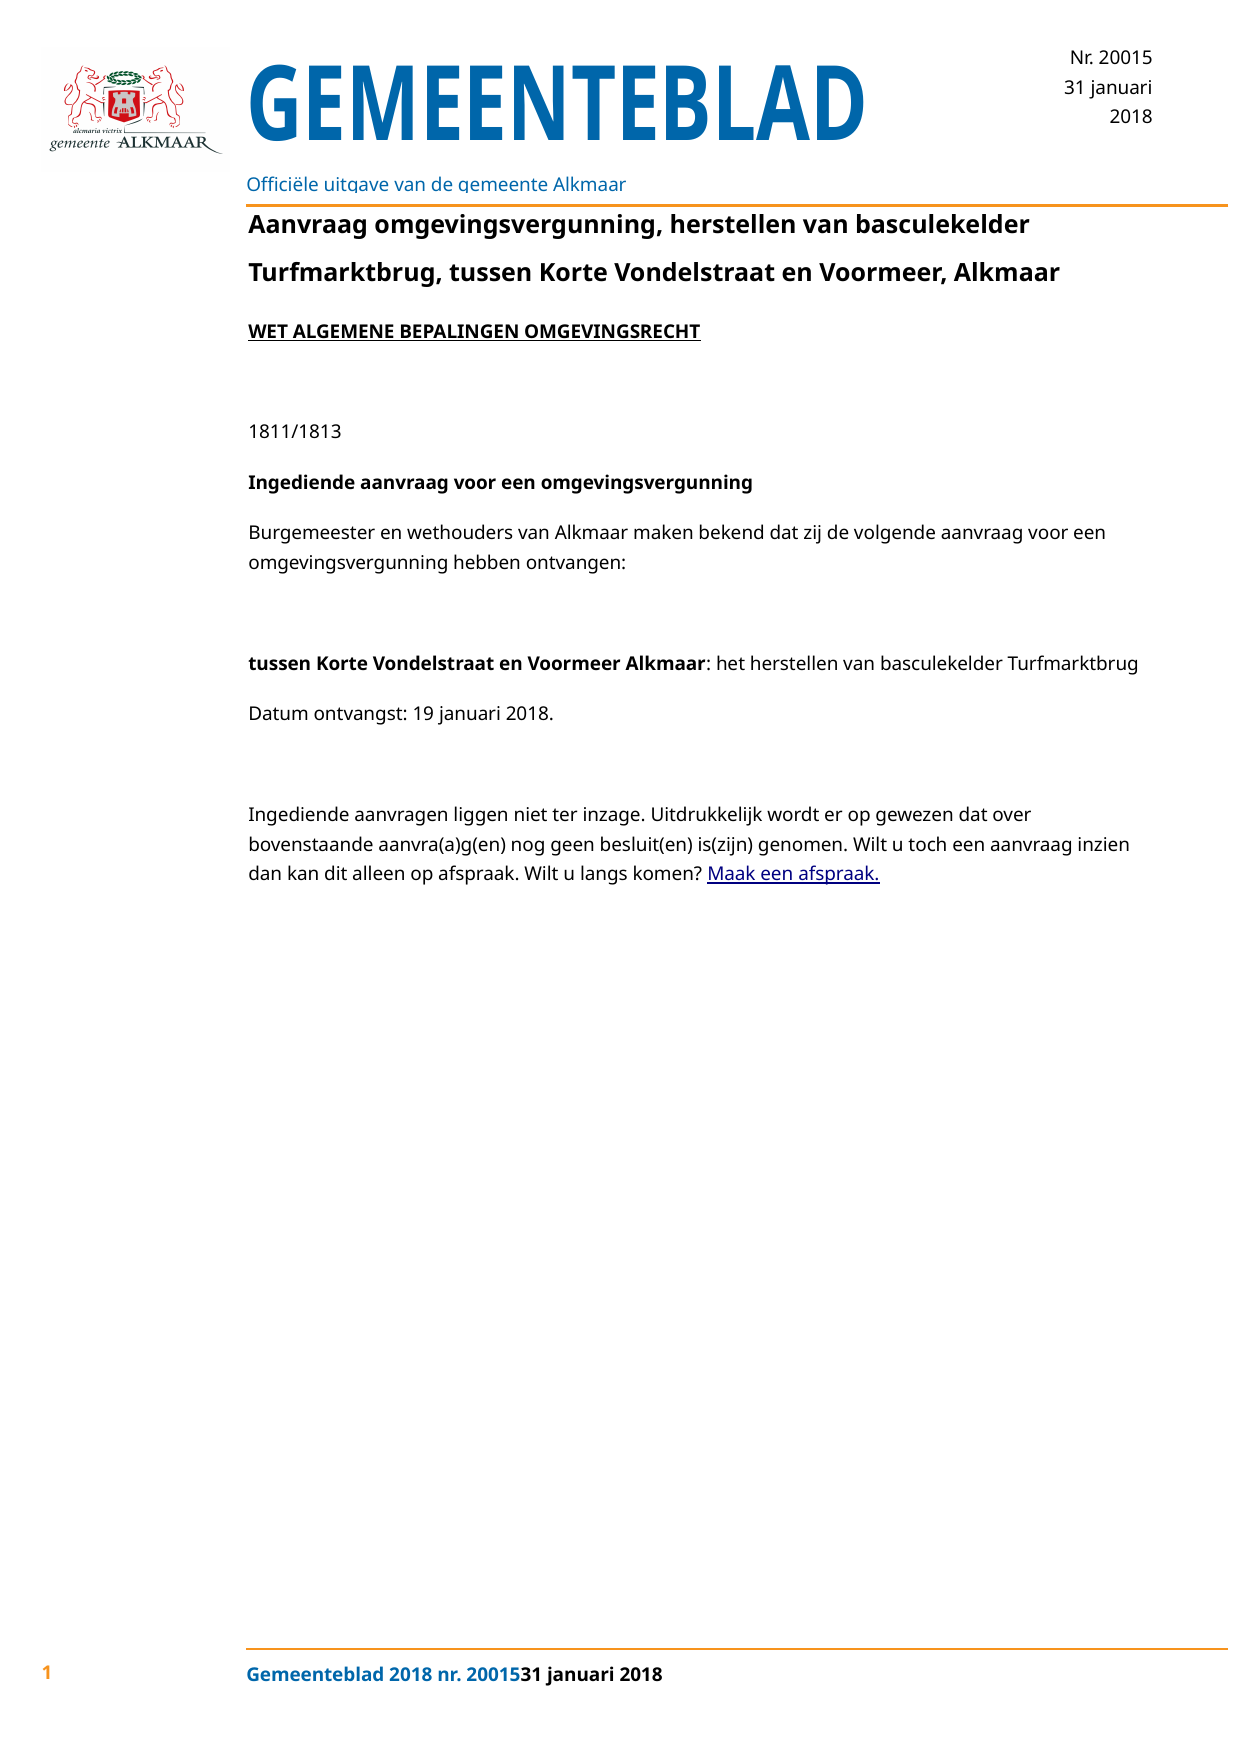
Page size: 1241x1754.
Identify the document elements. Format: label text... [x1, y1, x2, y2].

text tussen Korte Vondelstraat en Voormeer Alkmaar: het herstellen van basculekelder Turfmarktbrug [248, 650, 1152, 676]
picture [41, 47, 231, 172]
text Ingediende aanvraag voor een omgevingsvergunning [248, 469, 1152, 495]
text Ingediende aanvragen liggen niet ter inzage. Uitdrukkelijk wordt er op gewezen dat over bovenstaande aanvra(a)g(en) nog geen besluit(en) is(zijn) genomen. Wilt u toch een aanvraag inzien dan kan dit alleen op afspraak. Wilt u langs komen? Maak een afspraak. [248, 801, 1152, 886]
text 1811/1813 [248, 419, 1152, 444]
text Aanvraag omgevingsvergunning, herstellen van basculekelder Turfmarktbrug, tussen Korte Vondelstraat en Voormeer, Alkmaar [248, 207, 1152, 288]
text WET ALGEMENE BEPALINGEN OMGEVINGSRECHT [248, 318, 1152, 344]
text Burgemeester en wethouders van Alkmaar maken bekend dat zij de volgende aanvraag voor een omgevingsvergunning hebben ontvangen: [248, 519, 1152, 575]
text Datum ontvangst: 19 januari 2018. [248, 700, 1152, 726]
